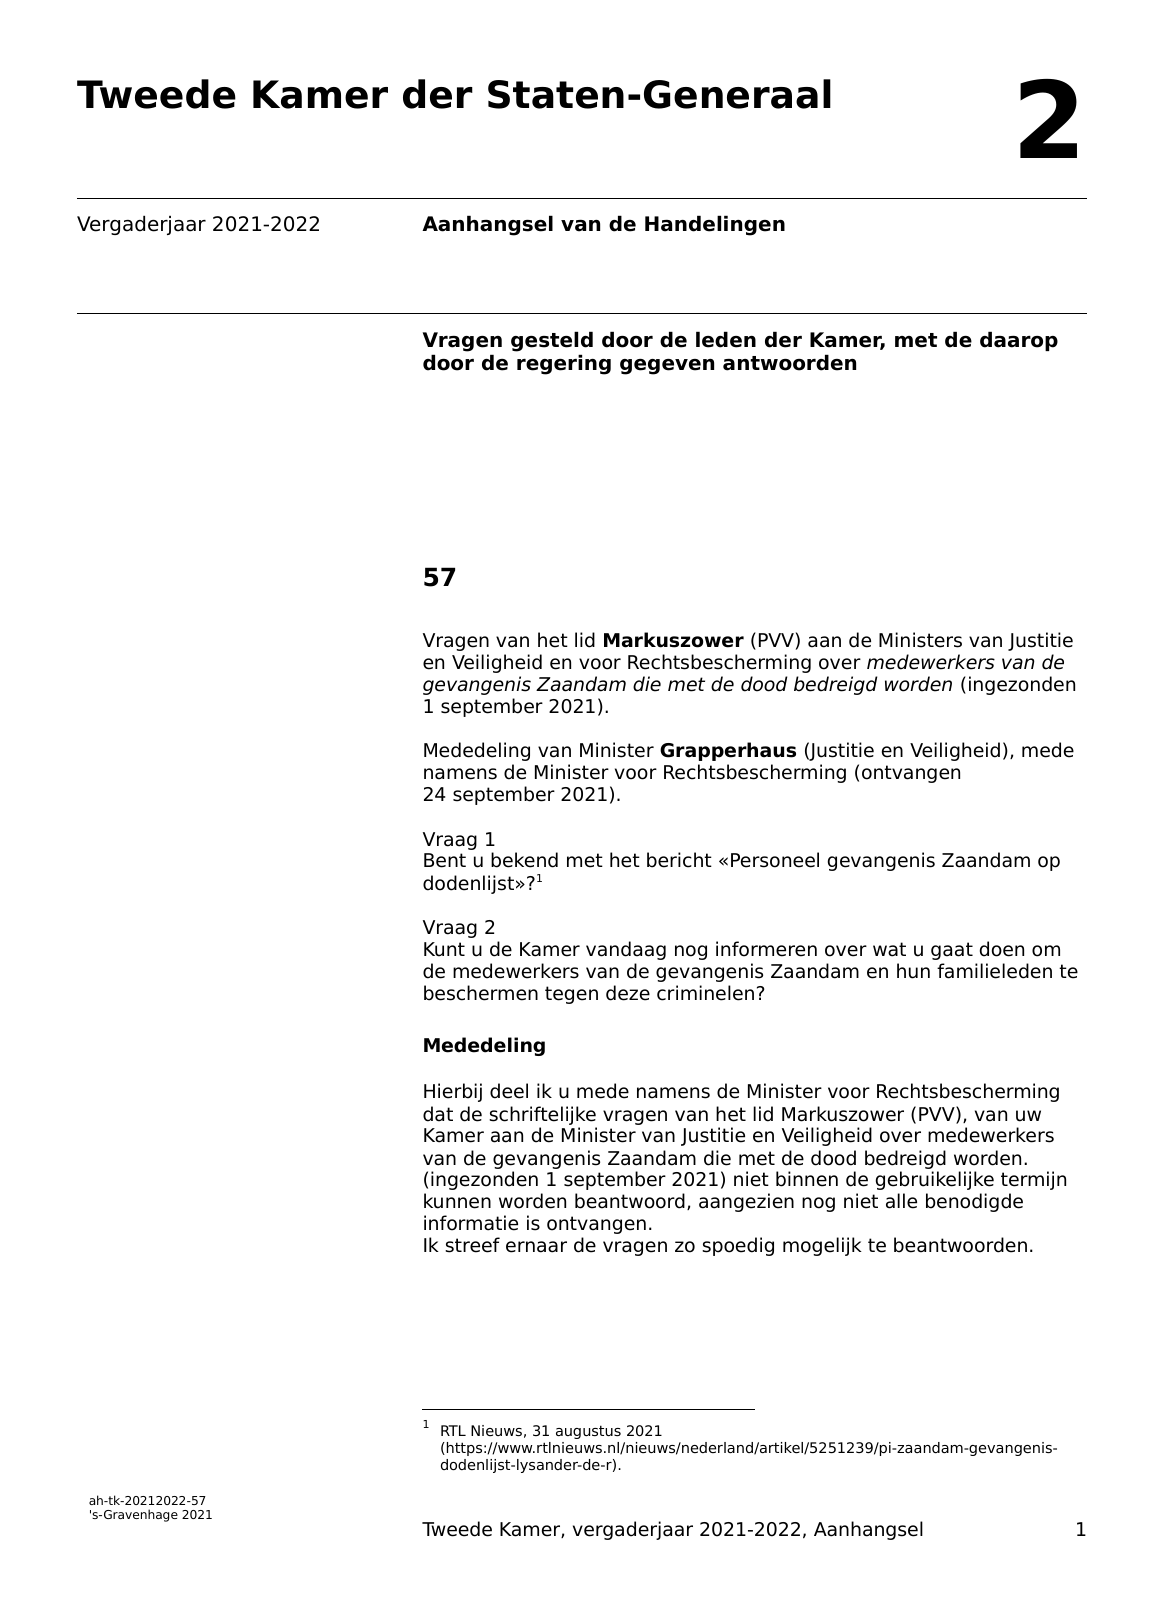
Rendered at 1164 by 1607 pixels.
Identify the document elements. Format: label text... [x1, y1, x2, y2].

table_cell Vergaderjaar 2021-2022 [77, 199, 422, 313]
text ah-tk-20212022-57 [88, 1494, 323, 1508]
text Hierbij deel ik u mede namens de Minister voor Rechtsbescherming dat de schriftelijke vragen van het lid Markuszower (PVV), van uw Kamer aan de Minister van Justitie en Veiligheid over medewerkers van de gevangenis Zaandam die met de dood bedreigd worden. (ingezonden 1 september 2021) niet binnen de gebruikelijke termijn kunnen worden beantwoord, aangezien nog niet alle benodigde informatie is ontvangen. [422, 1081, 1087, 1235]
table_cell Vragen gesteld door de leden der Kamer, met de daarop door de regering gegeven antwoorden [422, 314, 1087, 375]
text Mededeling van Minister Grapperhaus (Justitie en Veiligheid), mede namens de Minister voor Rechtsbescherming (ontvangen 24 september 2021). [422, 740, 1087, 806]
text Vraag 2 [422, 917, 1087, 938]
subtitle Mededeling [422, 1034, 1087, 1056]
table_header 2 [886, 59, 1087, 198]
text 's-Gravenhage 2021 [88, 1508, 323, 1522]
table_cell [77, 314, 422, 375]
text Kunt u de Kamer vandaag nog informeren over wat u gaat doen om de medewerkers van de gevangenis Zaandam en hun familieleden te beschermen tegen deze criminelen? [422, 938, 1087, 1004]
text RTL Nieuws, 31 augustus 2021 (https://www.rtlnieuws.nl/nieuws/nederland/artikel/5251239/pi-zaandam-gevangenis-dodenlijst-lysander-de-r). [422, 1418, 1087, 1474]
table_header Tweede Kamer der Staten-Generaal [77, 59, 886, 198]
text Vragen van het lid Markuszower (PVV) aan de Ministers van Justitie en Veiligheid en voor Rechtsbescherming over medewerkers van de gevangenis Zaandam die met de dood bedreigd worden (ingezonden 1 september 2021). [422, 630, 1087, 718]
text Ik streef ernaar de vragen zo spoedig mogelijk te beantwoorden. [422, 1235, 1087, 1257]
table_cell Aanhangsel van de Handelingen [422, 199, 1087, 313]
text Bent u bekend met het bericht «Personeel gevangenis Zaandam op dodenlijst»? [422, 850, 1087, 894]
text 57 [422, 563, 1087, 592]
text Vraag 1 [422, 828, 1087, 850]
